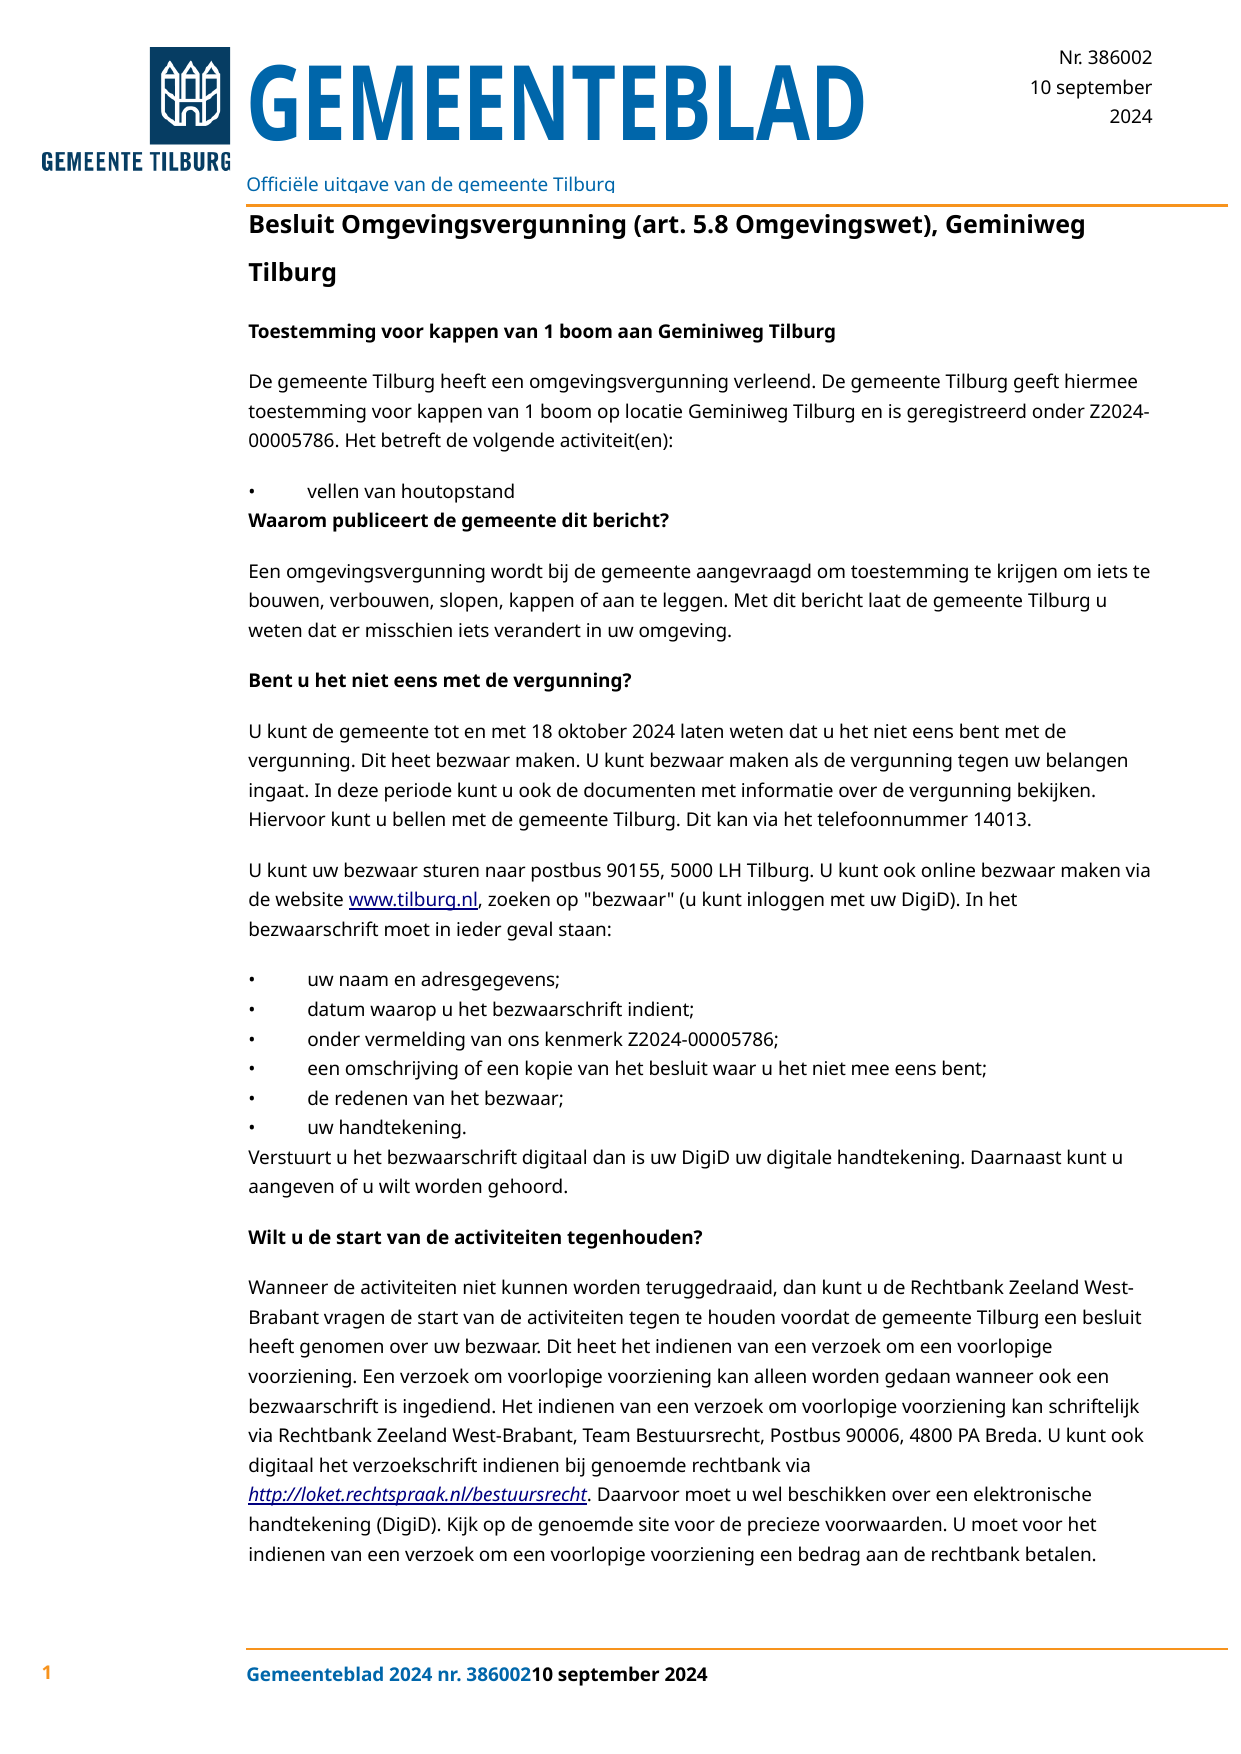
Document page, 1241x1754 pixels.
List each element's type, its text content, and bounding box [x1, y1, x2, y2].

text U kunt de gemeente tot en met 18 oktober 2024 laten weten dat u het niet eens bent met de vergunning. Dit heet bezwaar maken. U kunt bezwaar maken als de vergunning tegen uw belangen ingaat. In deze periode kunt u ook de documenten met informatie over de vergunning bekijken. Hiervoor kunt u bellen met de gemeente Tilburg. Dit kan via het telefoonnummer 14013. [248, 718, 1152, 832]
text Een omgevingsvergunning wordt bij de gemeente aangevraagd om toestemming te krijgen om iets te bouwen, verbouwen, slopen, kappen of aan te leggen. Met dit bericht laat de gemeente Tilburg u weten dat er misschien iets verandert in uw omgeving. [248, 558, 1152, 643]
list datum waarop u het bezwaarschrift indient; [248, 996, 1152, 1022]
list vellen van houtopstand [248, 478, 1152, 504]
text Verstuurt u het bezwaarschrift digitaal dan is uw DigiD uw digitale handtekening. Daarnaast kunt u aangeven of u wilt worden gehoord. [248, 1144, 1152, 1199]
list de redenen van het bezwaar; [248, 1085, 1152, 1111]
text Wilt u de start van de activiteiten tegenhouden? [248, 1224, 1152, 1250]
list uw naam en adresgegevens; [248, 967, 1152, 992]
text De gemeente Tilburg heeft een omgevingsvergunning verleend. De gemeente Tilburg geeft hiermee toestemming voor kappen van 1 boom op locatie Geminiweg Tilburg en is geregistreerd onder Z2024-00005786. Het betreft de volgende activiteit(en): [248, 368, 1152, 453]
list uw handtekening. [248, 1114, 1152, 1140]
text Waarom publiceert de gemeente dit bericht? [248, 507, 1152, 533]
text Bent u het niet eens met de vergunning? [248, 667, 1152, 693]
text Besluit Omgevingsvergunning (art. 5.8 Omgevingswet), Geminiweg Tilburg [248, 207, 1152, 288]
list een omschrijving of een kopie van het besluit waar u het niet mee eens bent; [248, 1055, 1152, 1081]
picture [41, 47, 231, 172]
text U kunt uw bezwaar sturen naar postbus 90155, 5000 LH Tilburg. U kunt ook online bezwaar maken via de website www.tilburg.nl, zoeken op "bezwaar" (u kunt inloggen met uw DigiD). In het bezwaarschrift moet in ieder geval staan: [248, 857, 1152, 942]
text Wanneer de activiteiten niet kunnen worden teruggedraaid, dan kunt u de Rechtbank Zeeland West-Brabant vragen de start van de activiteiten tegen te houden voordat de gemeente Tilburg een besluit heeft genomen over uw bezwaar. Dit heet het indienen van een verzoek om een voorlopige voorziening. Een verzoek om voorlopige voorziening kan alleen worden gedaan wanneer ook een bezwaarschrift is ingediend. Het indienen van een verzoek om voorlopige voorziening kan schriftelijk via Rechtbank Zeeland West-Brabant, Team Bestuursrecht, Postbus 90006, 4800 PA Breda. U kunt ook digitaal het verzoekschrift indienen bij genoemde rechtbank via http://loket.rechtspraak.nl/bestuursrecht. Daarvoor moet u wel beschikken over een elektronische handtekening (DigiD). Kijk op de genoemde site voor de precieze voorwaarden. U moet voor het indienen van een verzoek om een voorlopige voorziening een bedrag aan de rechtbank betalen. [248, 1274, 1152, 1567]
text Toestemming voor kappen van 1 boom aan Geminiweg Tilburg [248, 318, 1152, 344]
list onder vermelding van ons kenmerk Z2024-00005786; [248, 1026, 1152, 1052]
